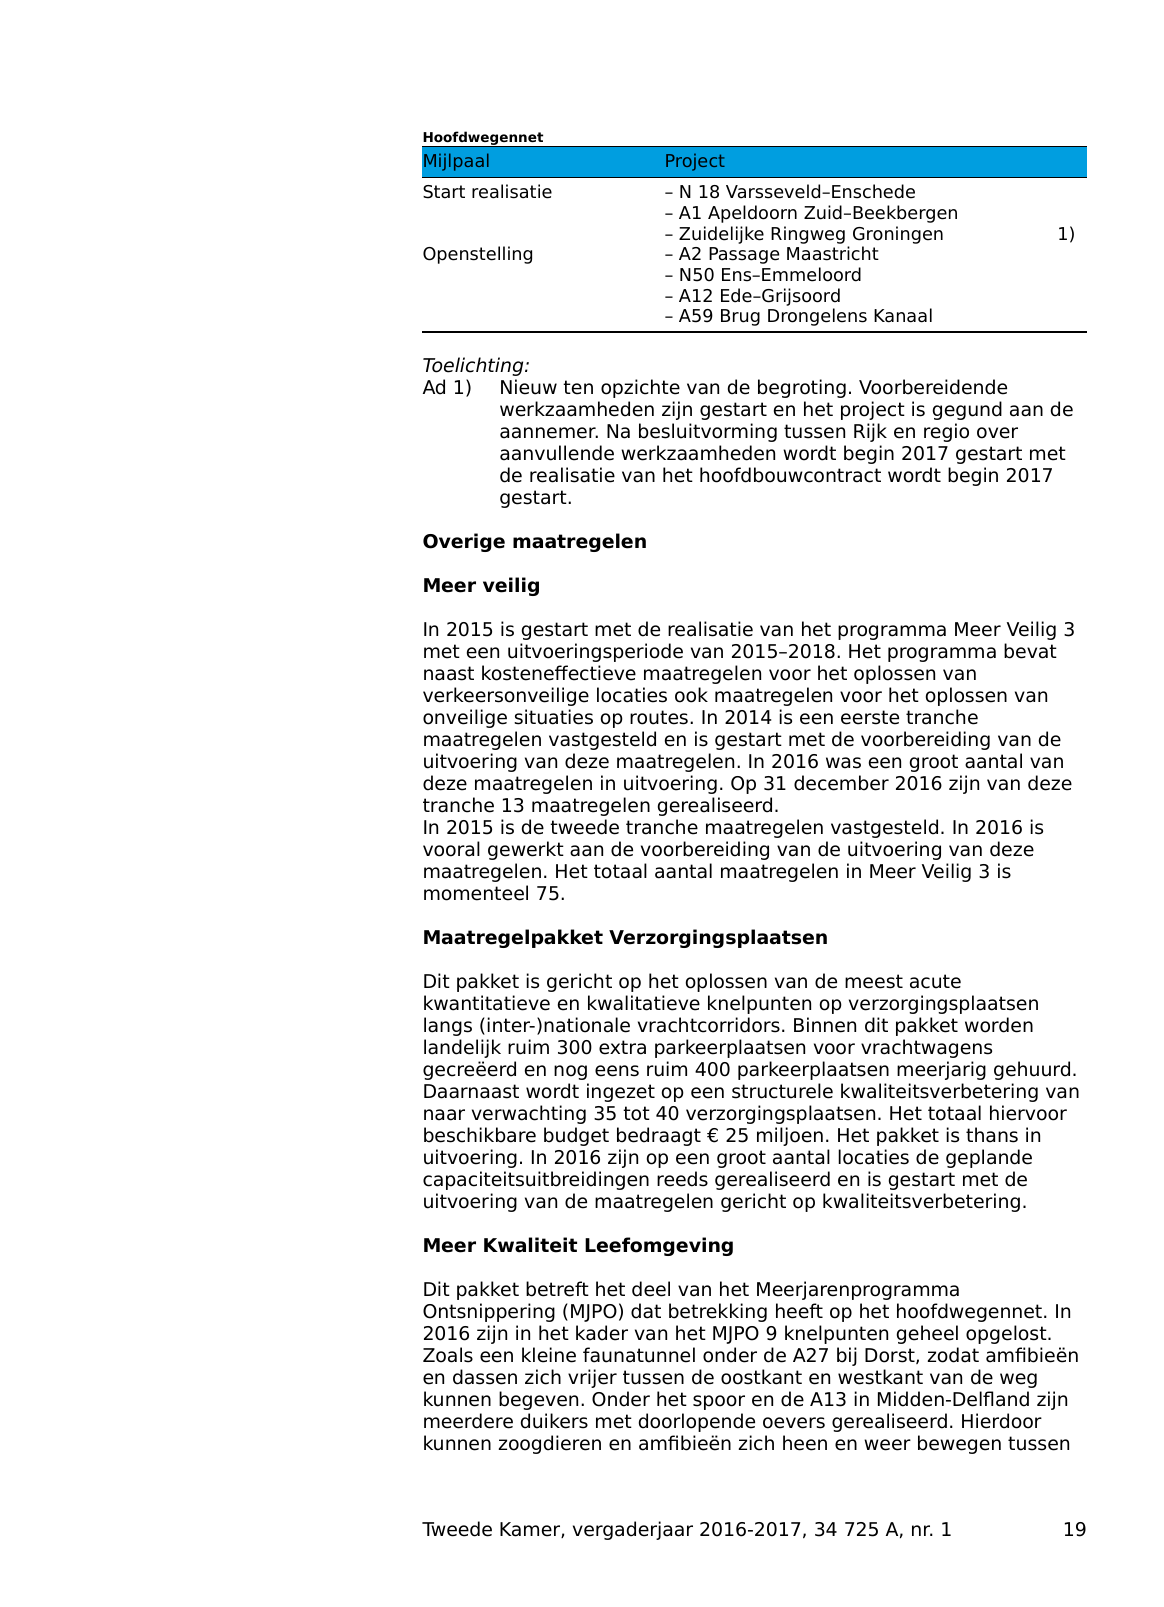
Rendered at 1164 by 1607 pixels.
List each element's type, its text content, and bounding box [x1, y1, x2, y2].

subtitle Meer veilig [422, 575, 1087, 597]
table_cell Start realisatie [422, 178, 658, 203]
table_cell [422, 286, 658, 306]
table_cell [1051, 244, 1087, 265]
table_cell [1051, 306, 1087, 331]
text In 2015 is de tweede tranche maatregelen vastgesteld. In 2016 is vooral gewerkt aan de voorbereiding van de uitvoering van deze maatregelen. Het totaal aantal maatregelen in Meer Veilig 3 is momenteel 75. [422, 817, 1087, 905]
table_cell – N50 Ens–Emmeloord [659, 265, 1051, 286]
table_cell [1051, 147, 1087, 177]
subtitle Overige maatregelen [422, 531, 1087, 553]
subtitle Meer Kwaliteit Leefomgeving [422, 1235, 1087, 1257]
table_cell – A59 Brug Drongelens Kanaal [659, 306, 1051, 331]
table_cell [1051, 286, 1087, 306]
table_cell Mijlpaal [422, 147, 658, 177]
table_cell [422, 306, 658, 331]
table_cell [1051, 178, 1087, 203]
table_cell [1051, 203, 1087, 224]
table_cell Project [659, 147, 1051, 177]
text Ad 1) Nieuw ten opzichte van de begroting. Voorbereidende werkzaamheden zijn gestart en het project is gegund aan de aannemer. Na besluitvorming tussen Rijk en regio over aanvullende werkzaamheden wordt begin 2017 gestart met de realisatie van het hoofdbouwcontract wordt begin 2017 gestart. [422, 377, 1087, 508]
subtitle Toelichting: [422, 355, 1087, 377]
table_cell 1) [1051, 224, 1087, 244]
table_cell – A1 Apeldoorn Zuid–Beekbergen [659, 203, 1051, 224]
table_cell [422, 265, 658, 286]
table_cell – A2 Passage Maastricht [659, 244, 1051, 265]
text Dit pakket betreft het deel van het Meerjarenprogramma Ontsnippering (MJPO) dat betrekking heeft op het hoofdwegennet. In 2016 zijn in het kader van het MJPO 9 knelpunten geheel opgelost. Zoals een kleine faunatunnel onder de A27 bij Dorst, zodat amfibieën en dassen zich vrijer tussen de oostkant en westkant van de weg kunnen begeven. Onder het spoor en de A13 in Midden-Delfland zijn meerdere duikers met doorlopende oevers gerealiseerd. Hierdoor kunnen zoogdieren en amfibieën zich heen en weer bewegen tussen [422, 1279, 1087, 1455]
table_cell – N 18 Varsseveld–Enschede [659, 178, 1051, 203]
text In 2015 is gestart met de realisatie van het programma Meer Veilig 3 met een uitvoeringsperiode van 2015–2018. Het programma bevat naast kosteneffectieve maatregelen voor het oplossen van verkeersonveilige locaties ook maatregelen voor het oplossen van onveilige situaties op routes. In 2014 is een eerste tranche maatregelen vastgesteld en is gestart met de voorbereiding van de uitvoering van deze maatregelen. In 2016 was een groot aantal van deze maatregelen in uitvoering. Op 31 december 2016 zijn van deze tranche 13 maatregelen gerealiseerd. [422, 619, 1087, 817]
subtitle Maatregelpakket Verzorgingsplaatsen [422, 927, 1087, 949]
table_cell [1051, 265, 1087, 286]
table_cell [422, 203, 658, 224]
table_cell – A12 Ede–Grijsoord [659, 286, 1051, 306]
table_cell – Zuidelijke Ringweg Groningen [659, 224, 1051, 244]
table_header Hoofdwegennet [422, 130, 1087, 146]
table_cell [422, 224, 658, 244]
text Dit pakket is gericht op het oplossen van de meest acute kwantitatieve en kwalitatieve knelpunten op verzorgingsplaatsen langs (inter-)nationale vrachtcorridors. Binnen dit pakket worden landelijk ruim 300 extra parkeerplaatsen voor vrachtwagens gecreëerd en nog eens ruim 400 parkeerplaatsen meerjarig gehuurd. Daarnaast wordt ingezet op een structurele kwaliteitsverbetering van naar verwachting 35 tot 40 verzorgingsplaatsen. Het totaal hiervoor beschikbare budget bedraagt € 25 miljoen. Het pakket is thans in uitvoering. In 2016 zijn op een groot aantal locaties de geplande capaciteitsuitbreidingen reeds gerealiseerd en is gestart met de uitvoering van de maatregelen gericht op kwaliteitsverbetering. [422, 971, 1087, 1213]
table_cell Openstelling [422, 244, 658, 265]
